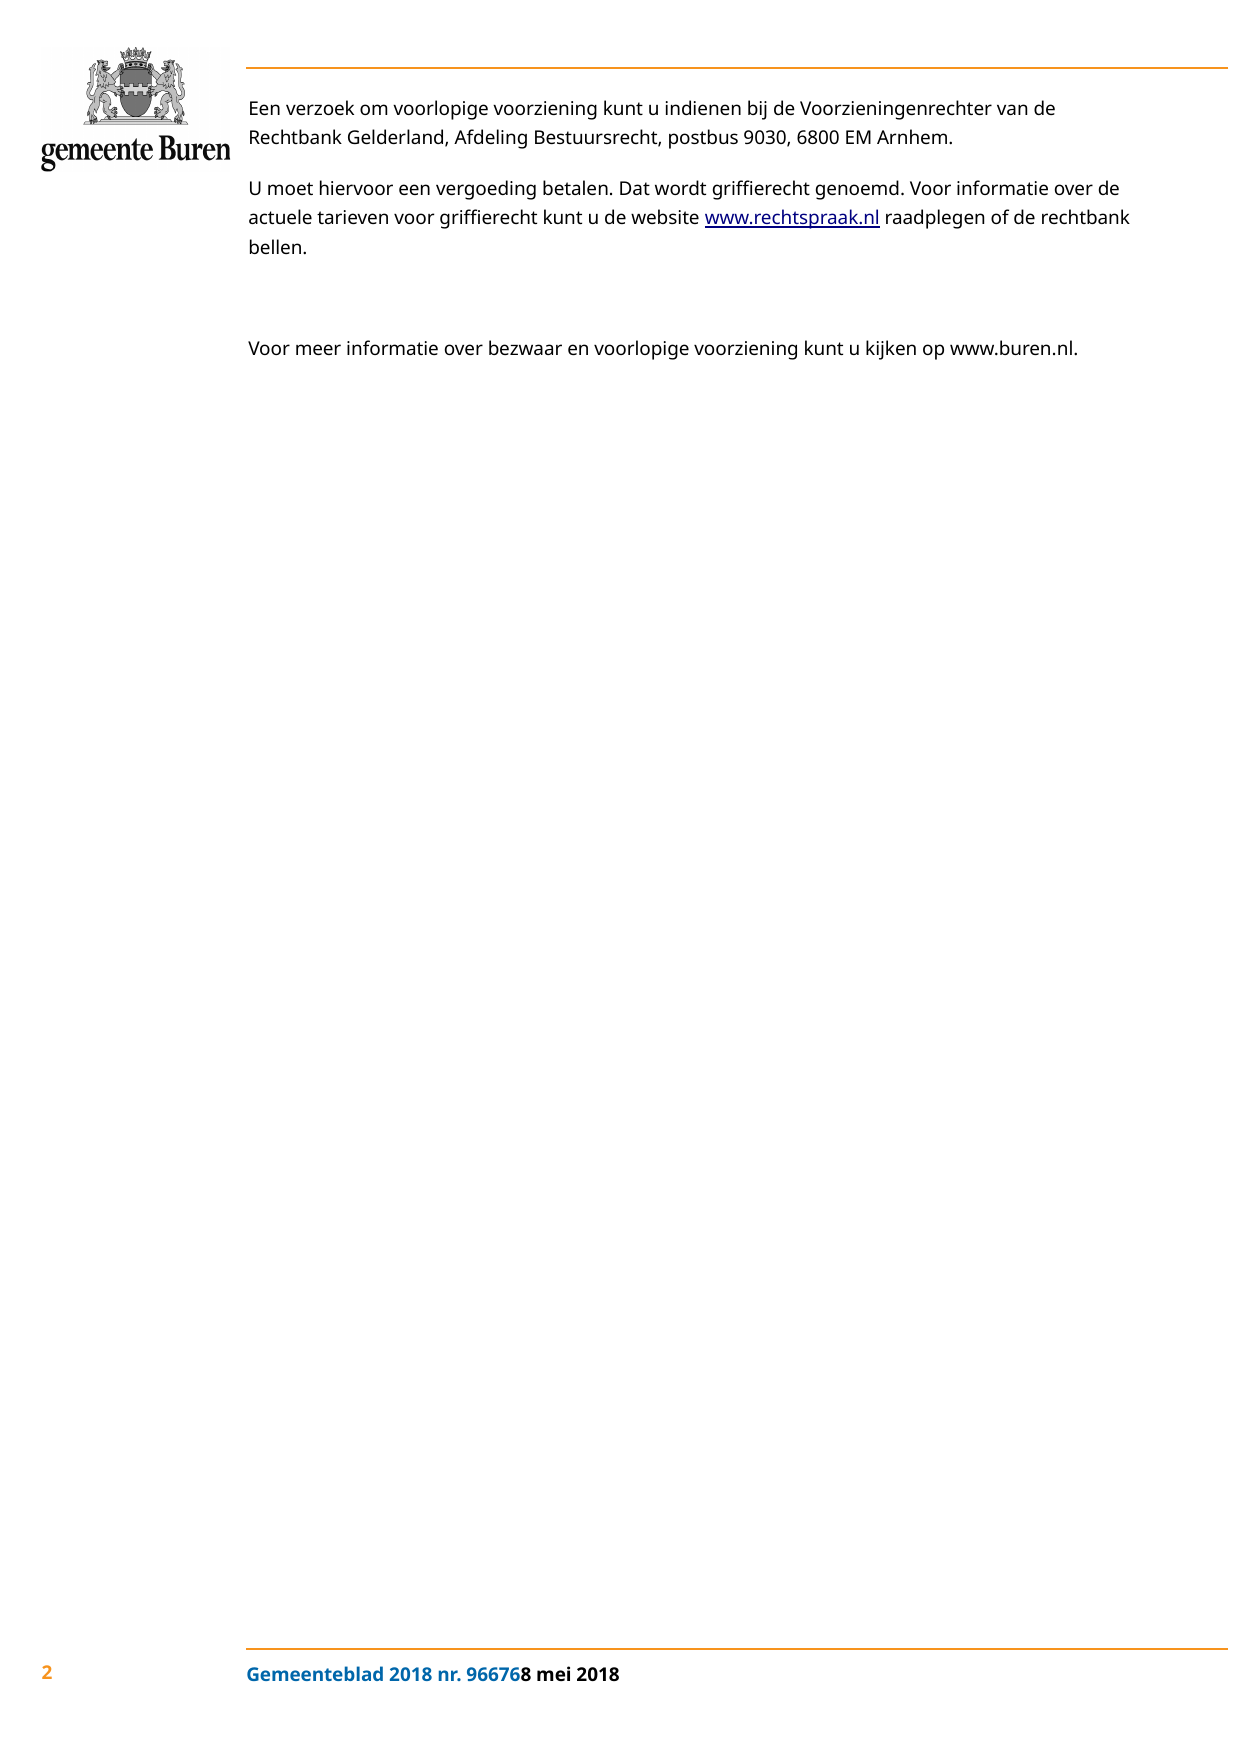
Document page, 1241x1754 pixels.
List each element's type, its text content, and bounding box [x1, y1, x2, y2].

text U moet hiervoor een vergoeding betalen. Dat wordt griffierecht genoemd. Voor informatie over de actuele tarieven voor griffierecht kunt u de website www.rechtspraak.nl raadplegen of de rechtbank bellen. [248, 175, 1152, 260]
text Voor meer informatie over bezwaar en voorlopige voorziening kunt u kijken op www.buren.nl. [248, 335, 1152, 361]
picture [41, 47, 231, 172]
text Een verzoek om voorlopige voorziening kunt u indienen bij de Voorzieningenrechter van de Rechtbank Gelderland, Afdeling Bestuursrecht, postbus 9030, 6800 EM Arnhem. [248, 95, 1152, 150]
